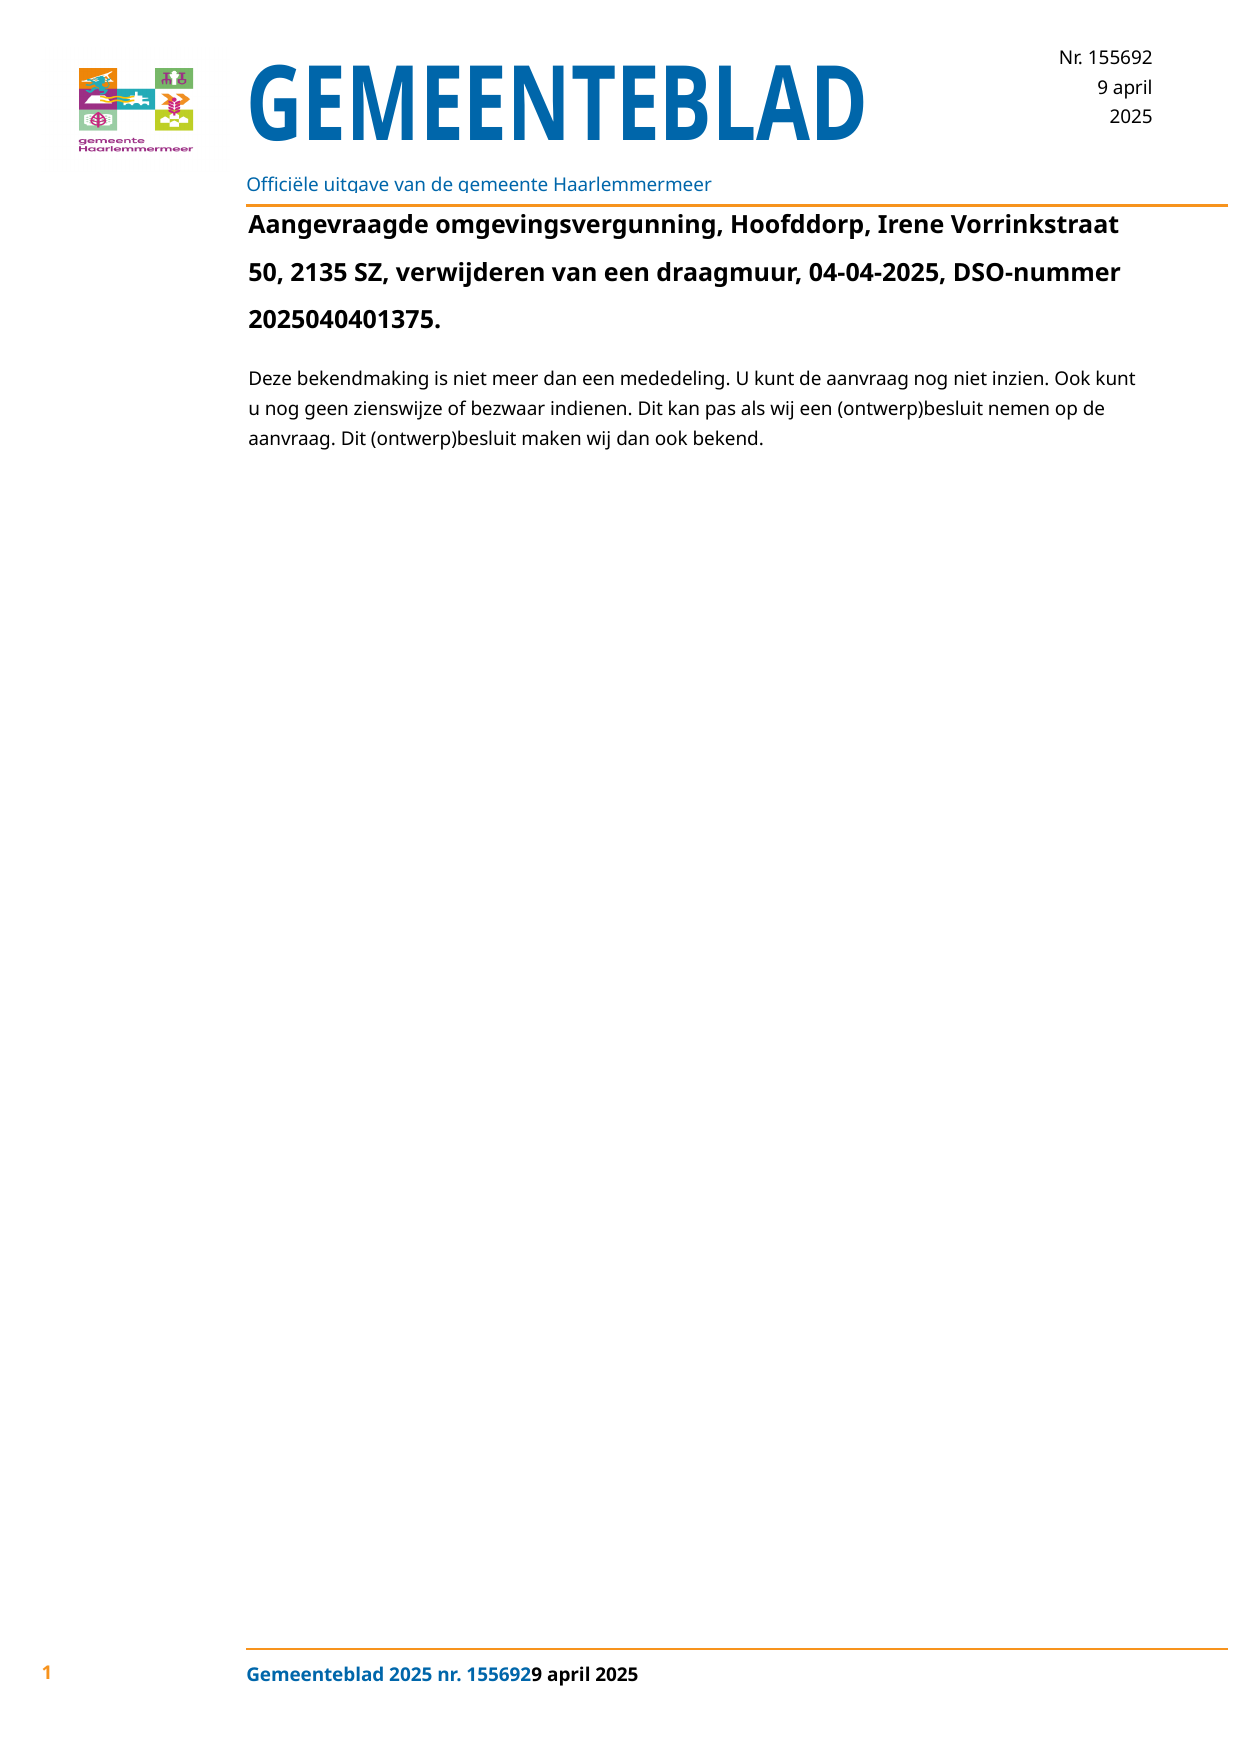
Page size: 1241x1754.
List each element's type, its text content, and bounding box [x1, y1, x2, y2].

text Deze bekendmaking is niet meer dan een mededeling. U kunt de aanvraag nog niet inzien. Ook kunt u nog geen zienswijze of bezwaar indienen. Dit kan pas als wij een (ontwerp)besluit nemen op de aanvraag. Dit (ontwerp)besluit maken wij dan ook bekend. [248, 366, 1152, 450]
text Aangevraagde omgevingsvergunning, Hoofddorp, Irene Vorrinkstraat 50, 2135 SZ, verwijderen van een draagmuur, 04-04-2025, DSO-nummer 2025040401375. [248, 207, 1152, 336]
picture [41, 47, 231, 172]
